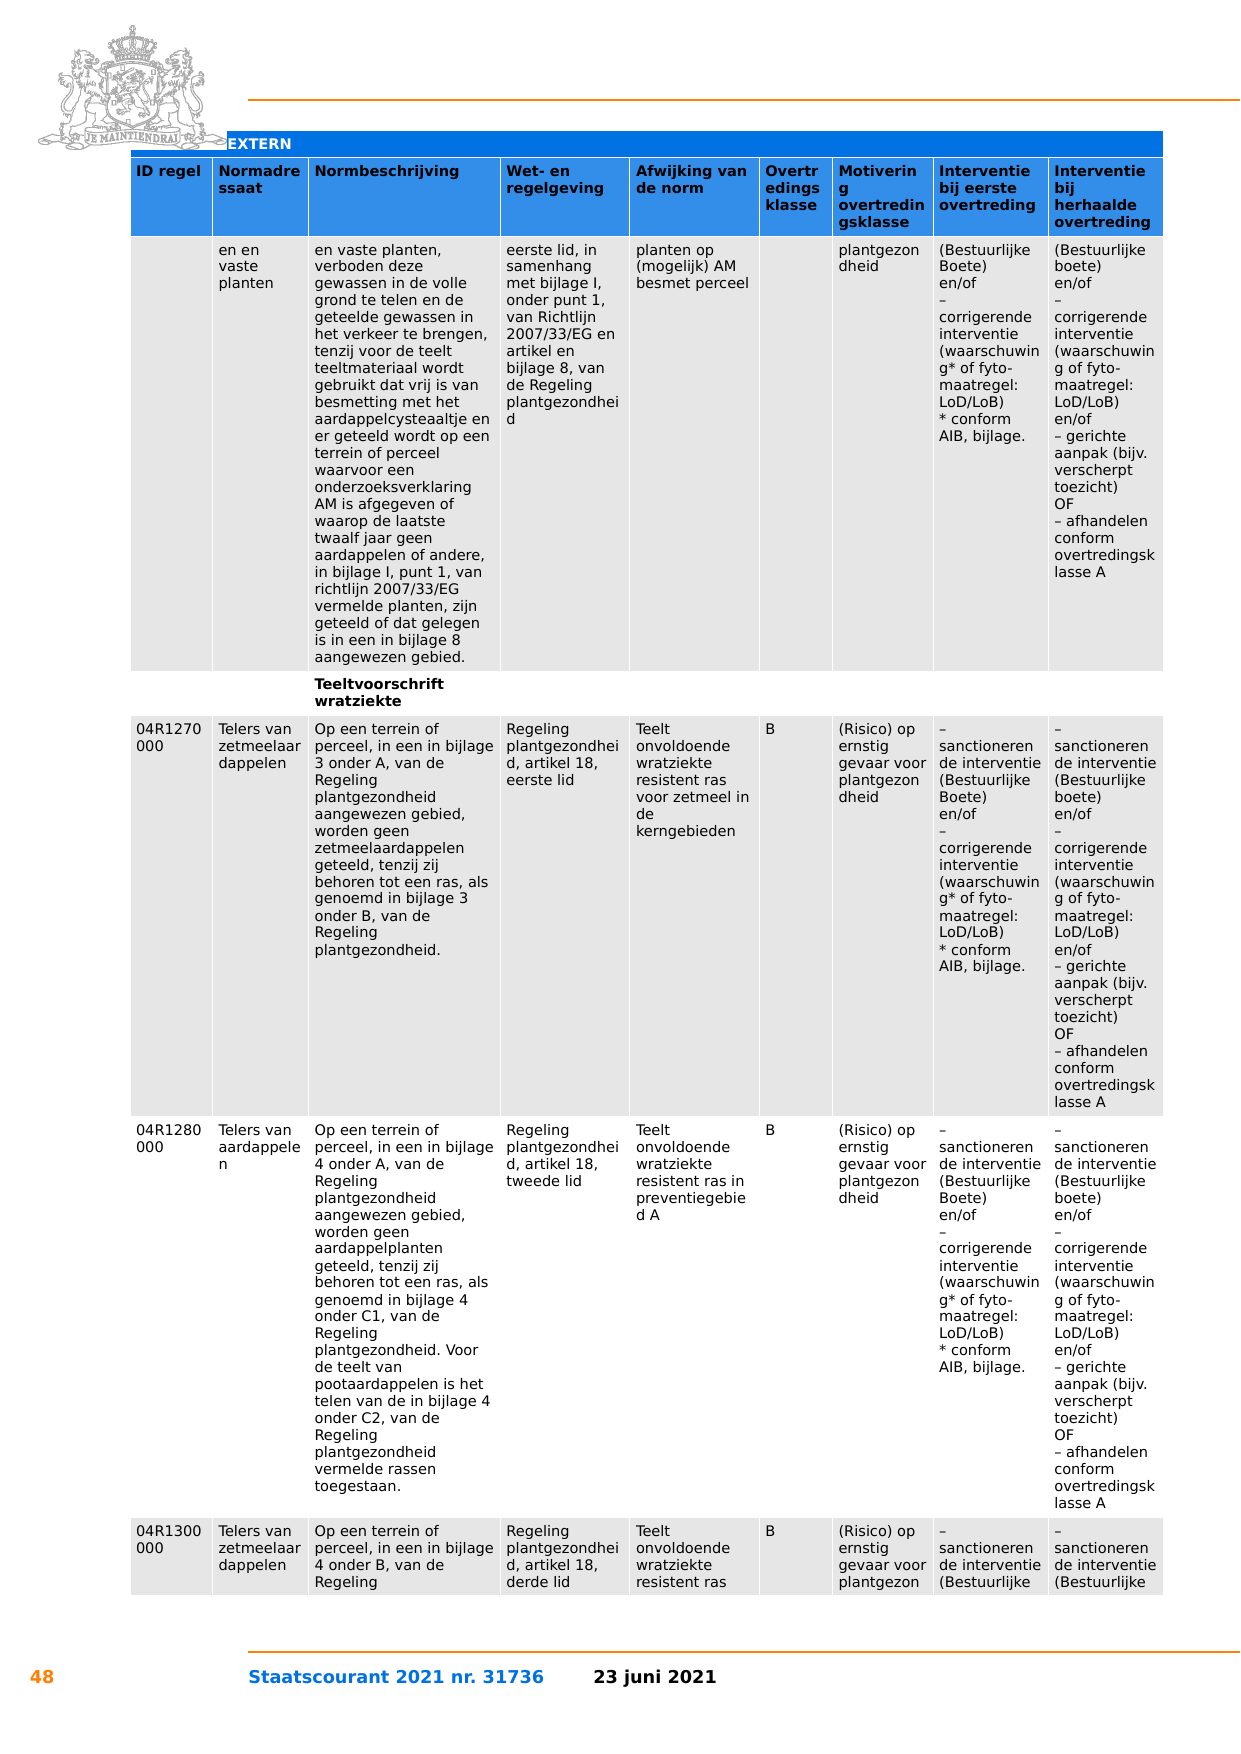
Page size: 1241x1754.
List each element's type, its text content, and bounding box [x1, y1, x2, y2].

table_cell Interventie bij eerste overtreding [934, 158, 1048, 236]
table_cell Teelt onvoldoende wratziekte resistent ras [630, 1518, 759, 1595]
table_cell 04R1300000 [131, 1518, 212, 1595]
table_cell Normbeschrijving [309, 158, 500, 236]
table_cell – sanctionerende interventie (Bestuurlijke Boete) en/of – corrigerende interventie (waarschuwing* of fyto-maatregel: LoD/LoB) * conform AIB, bijlage. [934, 716, 1048, 1116]
table_cell – sanctionerende interventie (Bestuurlijke [1049, 1518, 1163, 1595]
table_cell Teelt onvoldoende wratziekte resistent ras voor zetmeel in de kerngebieden [630, 716, 759, 1116]
table_cell [131, 672, 212, 715]
table_cell Op een terrein of perceel, in een in bijlage 3 onder A, van de Regeling plantgezondheid aangewezen gebied, worden geen zetmeelaardappelen geteeld, tenzij zij behoren tot een ras, als genoemd in bijlage 3 onder B, van de Regeling plantgezondheid. [309, 716, 500, 1116]
table_cell ID regel [131, 158, 212, 236]
table_cell 04R1270000 [131, 716, 212, 1116]
table_cell Overtredingsklasse [760, 158, 832, 236]
table_cell Normadressaat [213, 158, 308, 236]
table_cell [213, 672, 308, 715]
table_cell [630, 672, 759, 715]
table_cell [934, 672, 1048, 715]
table_cell Telers van aardappelen [213, 1117, 308, 1517]
table_cell [501, 672, 629, 715]
table_cell (Risico) op ernstig gevaar voor plantgezondheid [833, 716, 933, 1116]
table_cell [131, 237, 212, 671]
table_cell – sanctionerende interventie (Bestuurlijke [934, 1518, 1048, 1595]
table_cell Regeling plantgezondheid, artikel 18, derde lid [501, 1518, 629, 1595]
table_cell Telers van zetmeelaardappelen [213, 1518, 308, 1595]
table_cell B [760, 1518, 832, 1595]
table_cell plantgezondheid [833, 237, 933, 671]
table_cell B [760, 1117, 832, 1517]
table_cell [760, 672, 832, 715]
table_cell Op een terrein of perceel, in een in bijlage 4 onder B, van de Regeling [309, 1518, 500, 1595]
table_cell Regeling plantgezondheid, artikel 18, eerste lid [501, 716, 629, 1116]
table_cell Teeltvoorschrift wratziekte [309, 672, 500, 715]
table_cell Telers van zetmeelaardappelen [213, 716, 308, 1116]
table_cell Wet- en regelgeving [501, 158, 629, 236]
table_cell Motivering overtredingsklasse [833, 158, 933, 236]
table_cell Interventie bij herhaalde overtreding [1049, 158, 1163, 236]
table_cell eerste lid, in samenhang met bijlage I, onder punt 1, van Richtlijn 2007/33/EG en artikel en bijlage 8, van de Regeling plantgezondheid [501, 237, 629, 671]
table_cell – sanctionerende interventie (Bestuurlijke Boete) en/of – corrigerende interventie (waarschuwing* of fyto-maatregel: LoD/LoB) * conform AIB, bijlage. [934, 1117, 1048, 1517]
table_cell (Bestuurlijke boete) en/of – corrigerende interventie (waarschuwing of fyto-maatregel: LoD/LoB) en/of – gerichte aanpak (bijv. verscherpt toezicht) OF – afhandelen conform overtredingsklasse A [1049, 237, 1163, 671]
picture [38, 25, 227, 150]
table_cell [1049, 672, 1163, 715]
table_cell Op een terrein of perceel, in een in bijlage 4 onder A, van de Regeling plantgezondheid aangewezen gebied, worden geen aardappelplanten geteeld, tenzij zij behoren tot een ras, als genoemd in bijlage 4 onder C1, van de Regeling plantgezondheid. Voor de teelt van pootaardappelen is het telen van de in bijlage 4 onder C2, van de Regeling plantgezondheid vermelde rassen toegestaan. [309, 1117, 500, 1517]
table_cell Regeling plantgezondheid, artikel 18, tweede lid [501, 1117, 629, 1517]
table_cell [760, 237, 832, 671]
table_cell en en vaste planten [213, 237, 308, 671]
table_cell 04R1280000 [131, 1117, 212, 1517]
table_cell – sanctionerende interventie (Bestuurlijke boete) en/of – corrigerende interventie (waarschuwing of fyto-maatregel: LoD/LoB) en/of – gerichte aanpak (bijv. verscherpt toezicht) OF – afhandelen conform overtredingsklasse A [1049, 716, 1163, 1116]
table_cell (Risico) op ernstig gevaar voor plantgezon [833, 1518, 933, 1595]
table_cell Teelt onvoldoende wratziekte resistent ras in preventiegebied A [630, 1117, 759, 1517]
table_header EXTERN [131, 131, 1163, 157]
table_cell [833, 672, 933, 715]
table_cell (Risico) op ernstig gevaar voor plantgezondheid [833, 1117, 933, 1517]
table_cell (Bestuurlijke Boete) en/of – corrigerende interventie (waarschuwing* of fyto-maatregel: LoD/LoB) * conform AIB, bijlage. [934, 237, 1048, 671]
table_cell – sanctionerende interventie (Bestuurlijke boete) en/of – corrigerende interventie (waarschuwing of fyto-maatregel: LoD/LoB) en/of – gerichte aanpak (bijv. verscherpt toezicht) OF – afhandelen conform overtredingsklasse A [1049, 1117, 1163, 1517]
table_cell B [760, 716, 832, 1116]
table_cell planten op (mogelijk) AM besmet perceel [630, 237, 759, 671]
table_cell en vaste planten, verboden deze gewassen in de volle grond te telen en de geteelde gewassen in het verkeer te brengen, tenzij voor de teelt teeltmateriaal wordt gebruikt dat vrij is van besmetting met het aardappelcysteaaltje en er geteeld wordt op een terrein of perceel waarvoor een onderzoeksverklaring AM is afgegeven of waarop de laatste twaalf jaar geen aardappelen of andere, in bijlage I, punt 1, van richtlijn 2007/33/EG vermelde planten, zijn geteeld of dat gelegen is in een in bijlage 8 aangewezen gebied. [309, 237, 500, 671]
table_cell Afwijking van de norm [630, 158, 759, 236]
